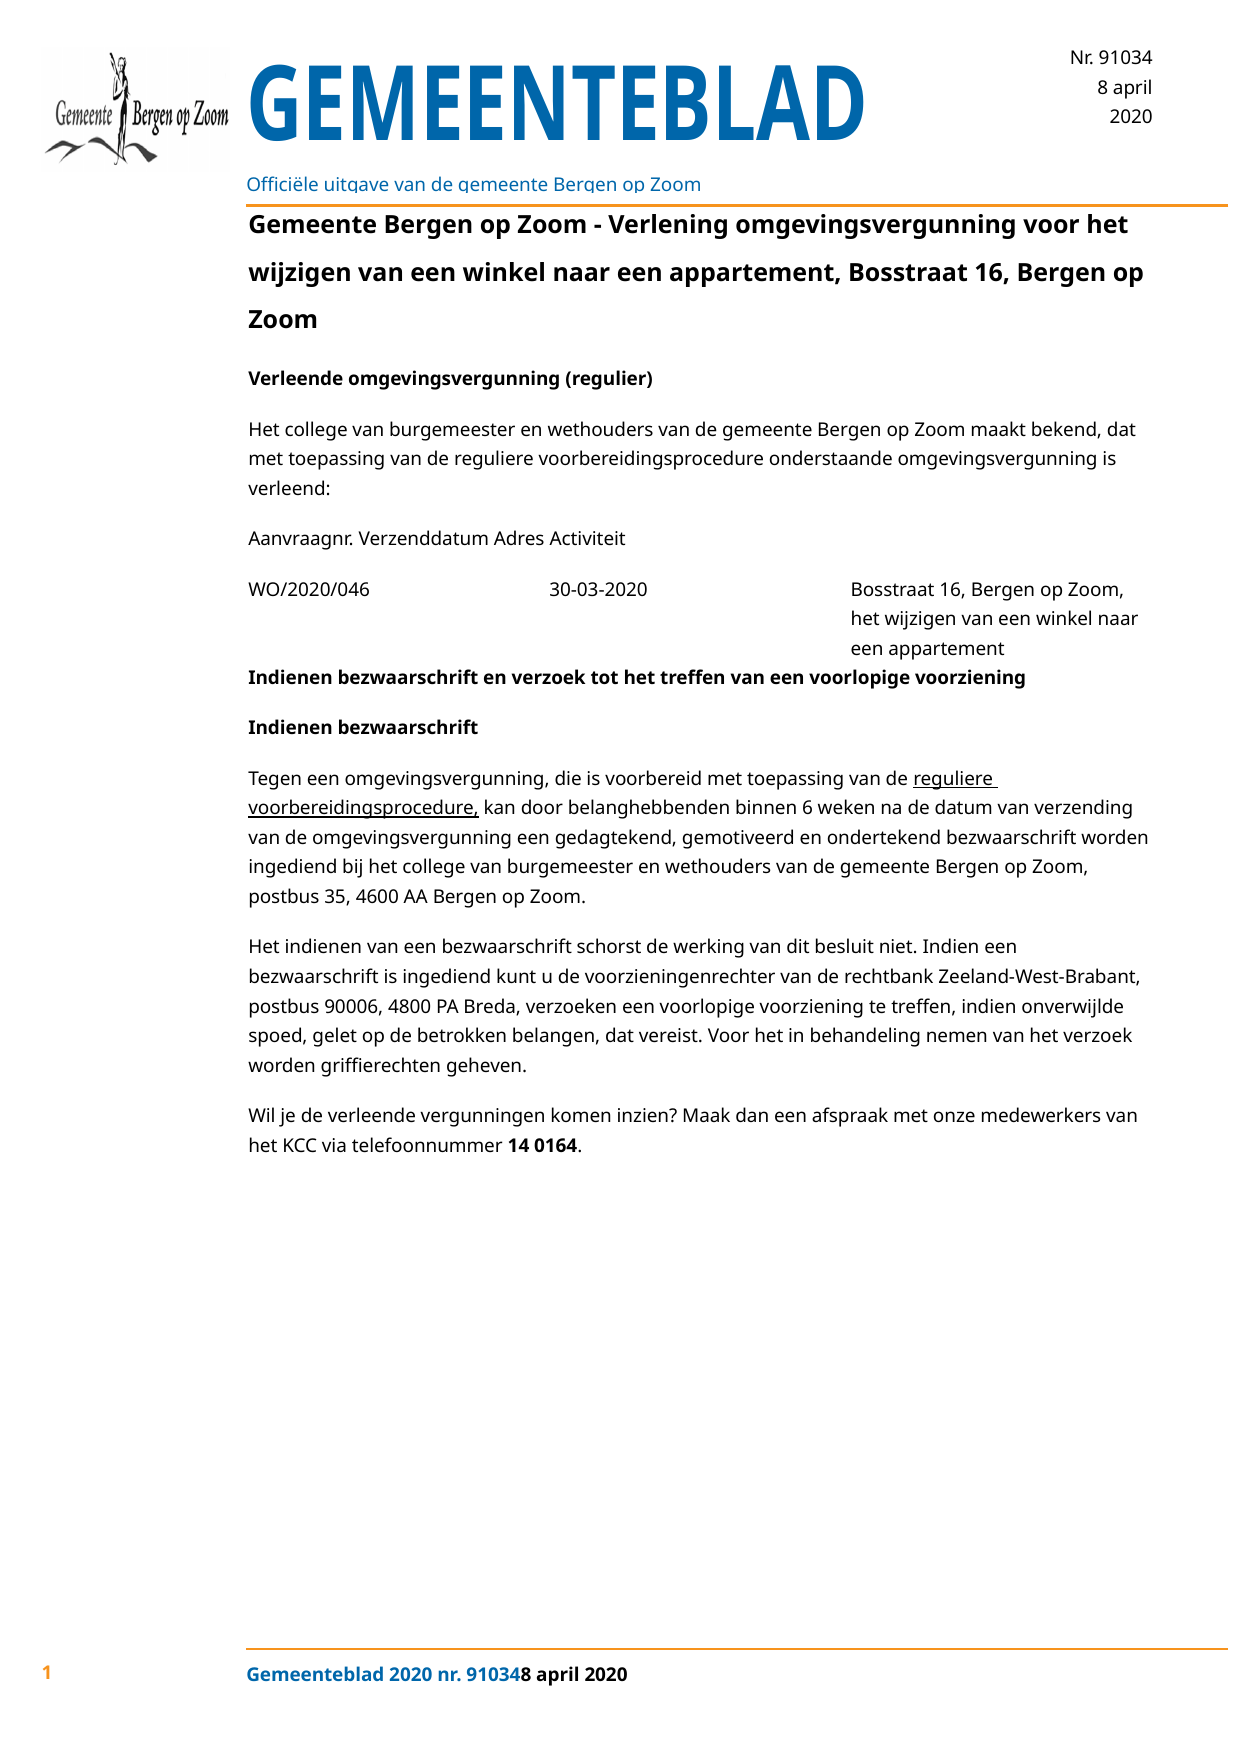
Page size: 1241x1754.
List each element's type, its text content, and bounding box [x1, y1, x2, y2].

text Indienen bezwaarschrift en verzoek tot het treffen van een voorlopige voorziening [248, 664, 1152, 690]
text Het college van burgemeester en wethouders van de gemeente Bergen op Zoom maakt bekend, dat met toepassing van de reguliere voorbereidingsprocedure onderstaande omgevingsvergunning is verleend: [248, 416, 1152, 501]
text Tegen een omgevingsvergunning, die is voorbereid met toepassing van de reguliere voorbereidingsprocedure, kan door belanghebbenden binnen 6 weken na de datum van verzending van de omgevingsvergunning een gedagtekend, gemotiveerd en ondertekend bezwaarschrift worden ingediend bij het college van burgemeester en wethouders van de gemeente Bergen op Zoom, postbus 35, 4600 AA Bergen op Zoom. [248, 765, 1152, 909]
table_header WO/2020/046 [248, 576, 549, 661]
table_header Bosstraat 16, Bergen op Zoom, het wijzigen van een winkel naar een appartement [850, 576, 1152, 661]
text Wil je de verleende vergunningen komen inzien? Maak dan een afspraak met onze medewerkers van het KCC via telefoonnummer 14 0164. [248, 1102, 1152, 1158]
text Verleende omgevingsvergunning (regulier) [248, 366, 1152, 391]
table_header 30-03-2020 [549, 576, 850, 661]
text Aanvraagnr. Verzenddatum Adres Activiteit [248, 526, 1152, 551]
picture [41, 47, 231, 172]
text Gemeente Bergen op Zoom - Verlening omgevingsvergunning voor het wijzigen van een winkel naar een appartement, Bosstraat 16, Bergen op Zoom [248, 207, 1152, 336]
text Het indienen van een bezwaarschrift schorst de werking van dit besluit niet. Indien een bezwaarschrift is ingediend kunt u de voorzieningenrechter van de rechtbank Zeeland-West-Brabant, postbus 90006, 4800 PA Breda, verzoeken een voorlopige voorziening te treffen, indien onverwijlde spoed, gelet op de betrokken belangen, dat vereist. Voor het in behandeling nemen van het verzoek worden griffierechten geheven. [248, 934, 1152, 1078]
text Indienen bezwaarschrift [248, 714, 1152, 740]
